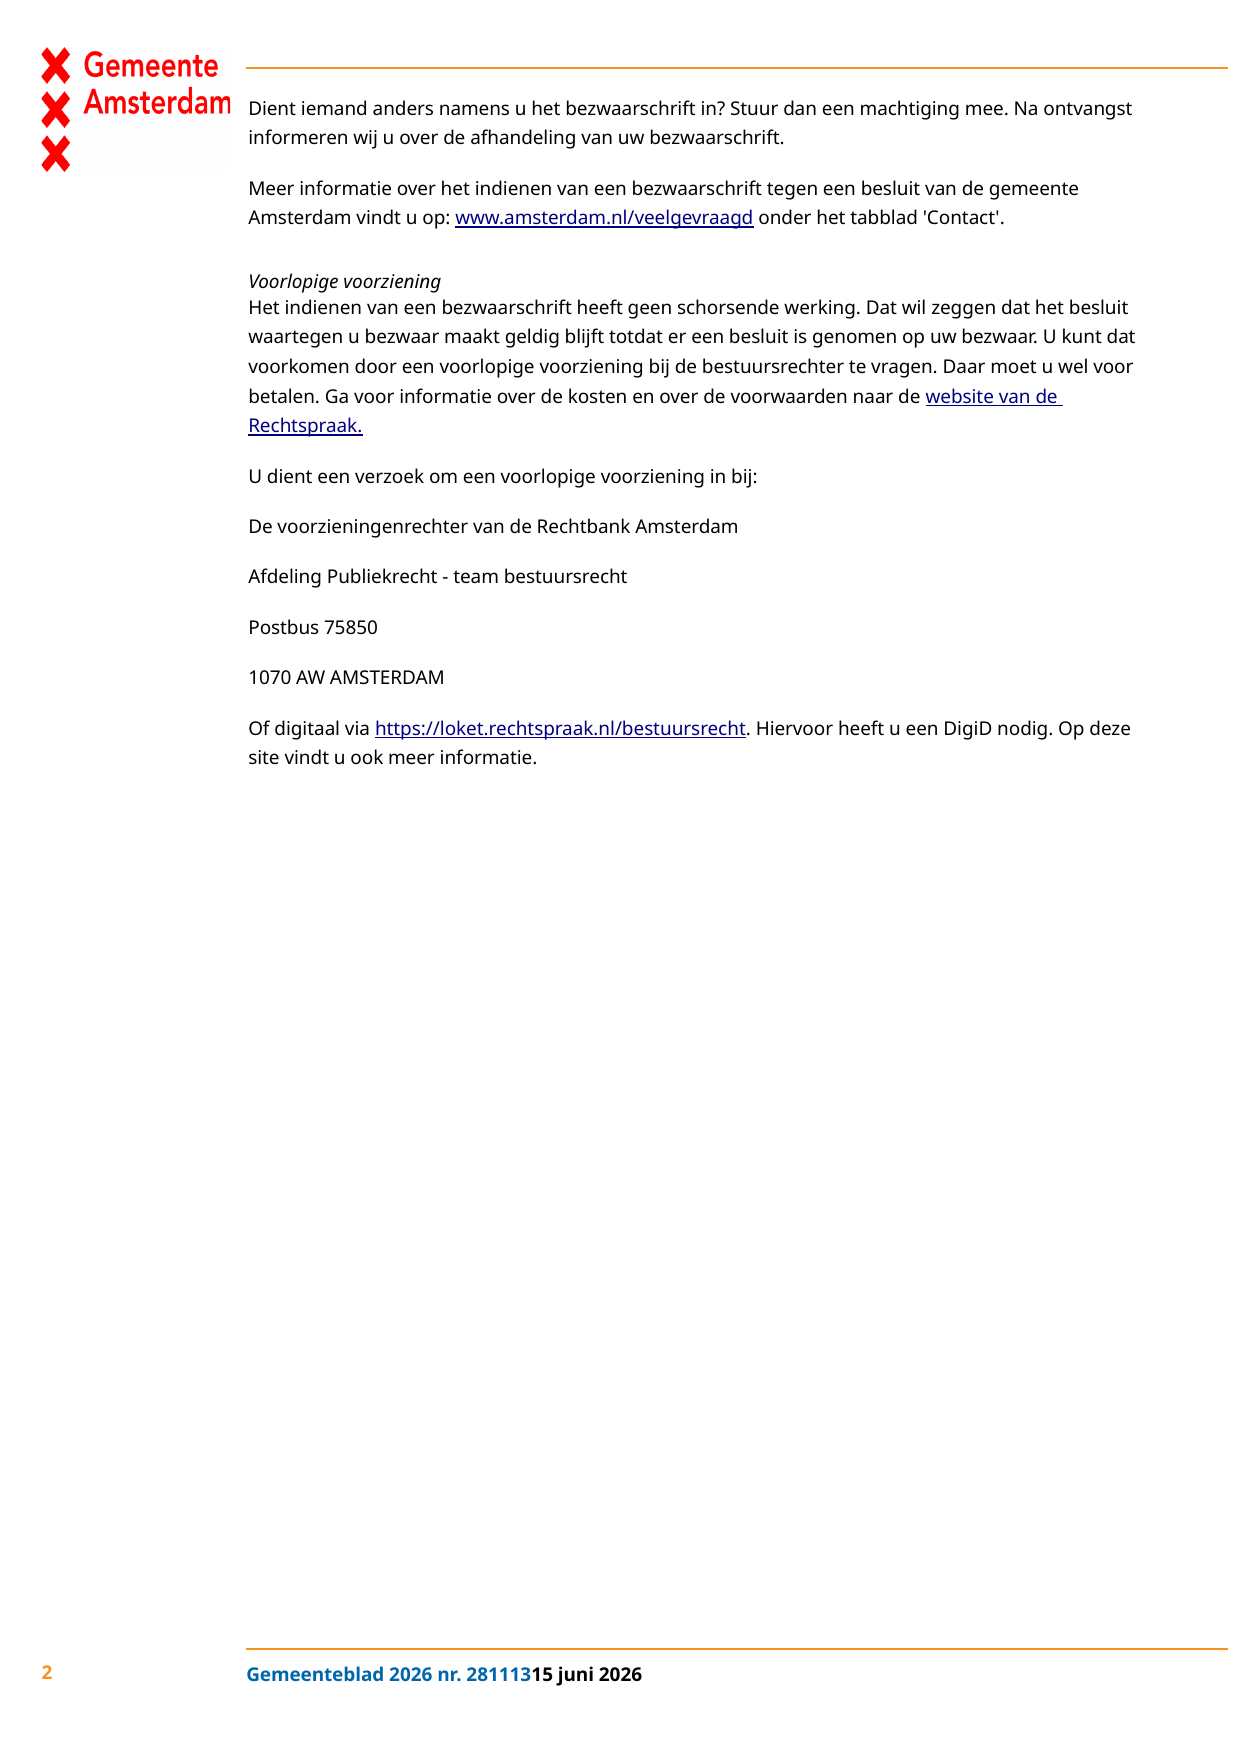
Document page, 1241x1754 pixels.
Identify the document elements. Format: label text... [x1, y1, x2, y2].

text 1070 AW AMSTERDAM [248, 664, 1152, 690]
text Of digitaal via https://loket.rechtspraak.nl/bestuursrecht. Hiervoor heeft u een DigiD nodig. Op deze site vindt u ook meer informatie. [248, 715, 1152, 770]
text U dient een verzoek om een voorlopige voorziening in bij: [248, 463, 1152, 488]
text Het indienen van een bezwaarschrift heeft geen schorsende werking. Dat wil zeggen dat het besluit waartegen u bezwaar maakt geldig blijft totdat er een besluit is genomen op uw bezwaar. U kunt dat voorkomen door een voorlopige voorziening bij de bestuursrechter te vragen. Daar moet u wel voor betalen. Ga voor informatie over de kosten en over de voorwaarden naar de website van de Rechtspraak. [248, 294, 1152, 438]
text De voorzieningenrechter van de Rechtbank Amsterdam [248, 513, 1152, 539]
picture [41, 47, 231, 172]
text Voorlopige voorziening [248, 268, 1152, 294]
text Postbus 75850 [248, 614, 1152, 640]
text Afdeling Publiekrecht - team bestuursrecht [248, 564, 1152, 589]
text Dient iemand anders namens u het bezwaarschrift in? Stuur dan een machtiging mee. Na ontvangst informeren wij u over de afhandeling van uw bezwaarschrift. [248, 95, 1152, 150]
text Meer informatie over het indienen van een bezwaarschrift tegen een besluit van de gemeente Amsterdam vindt u op: www.amsterdam.nl/veelgevraagd onder het tabblad 'Contact'. [248, 175, 1152, 230]
